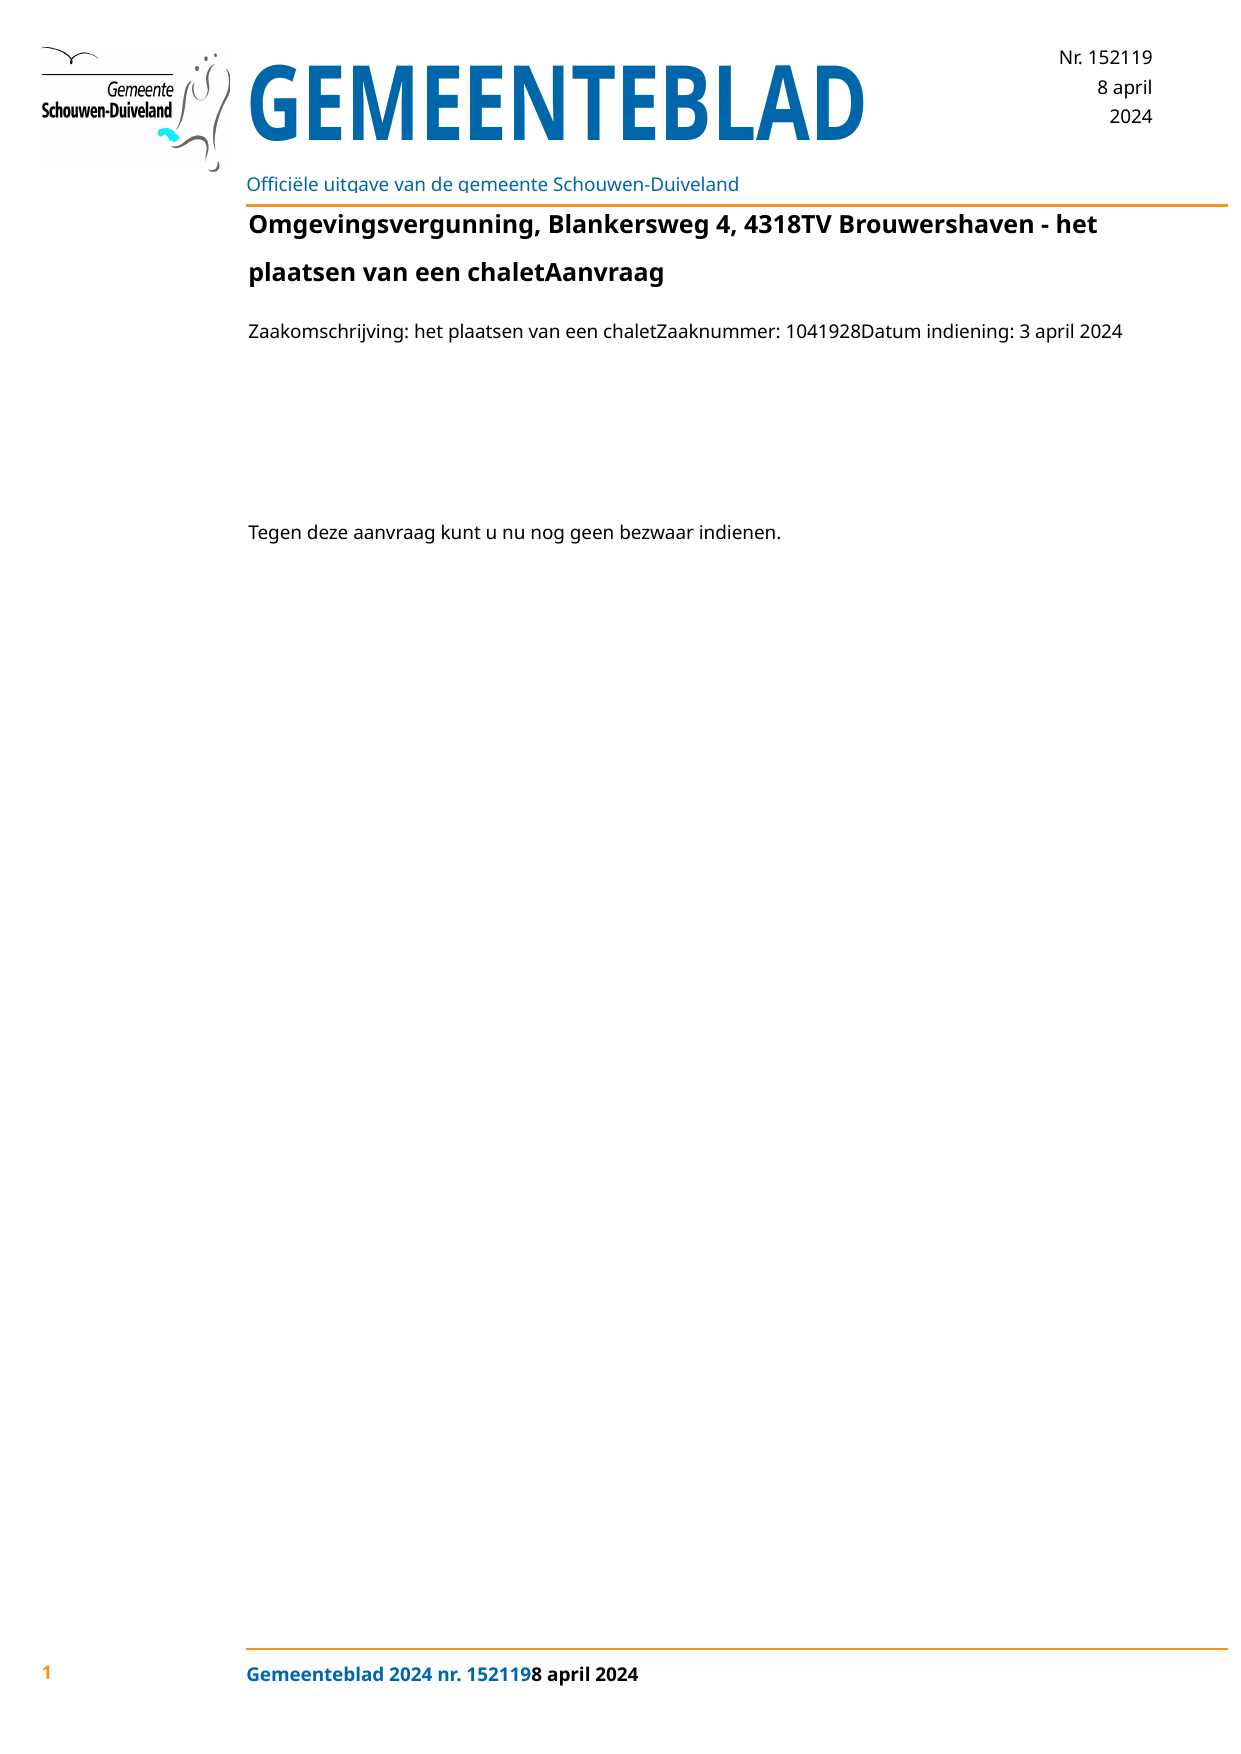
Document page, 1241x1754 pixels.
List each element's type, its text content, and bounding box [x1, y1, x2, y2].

text Tegen deze aanvraag kunt u nu nog geen bezwaar indienen. [248, 519, 1152, 545]
text Zaakomschrijving: het plaatsen van een chaletZaaknummer: 1041928Datum indiening: 3 april 2024 [248, 318, 1152, 344]
picture [41, 47, 231, 172]
text Omgevingsvergunning, Blankersweg 4, 4318TV Brouwershaven - het plaatsen van een chaletAanvraag [248, 207, 1152, 288]
